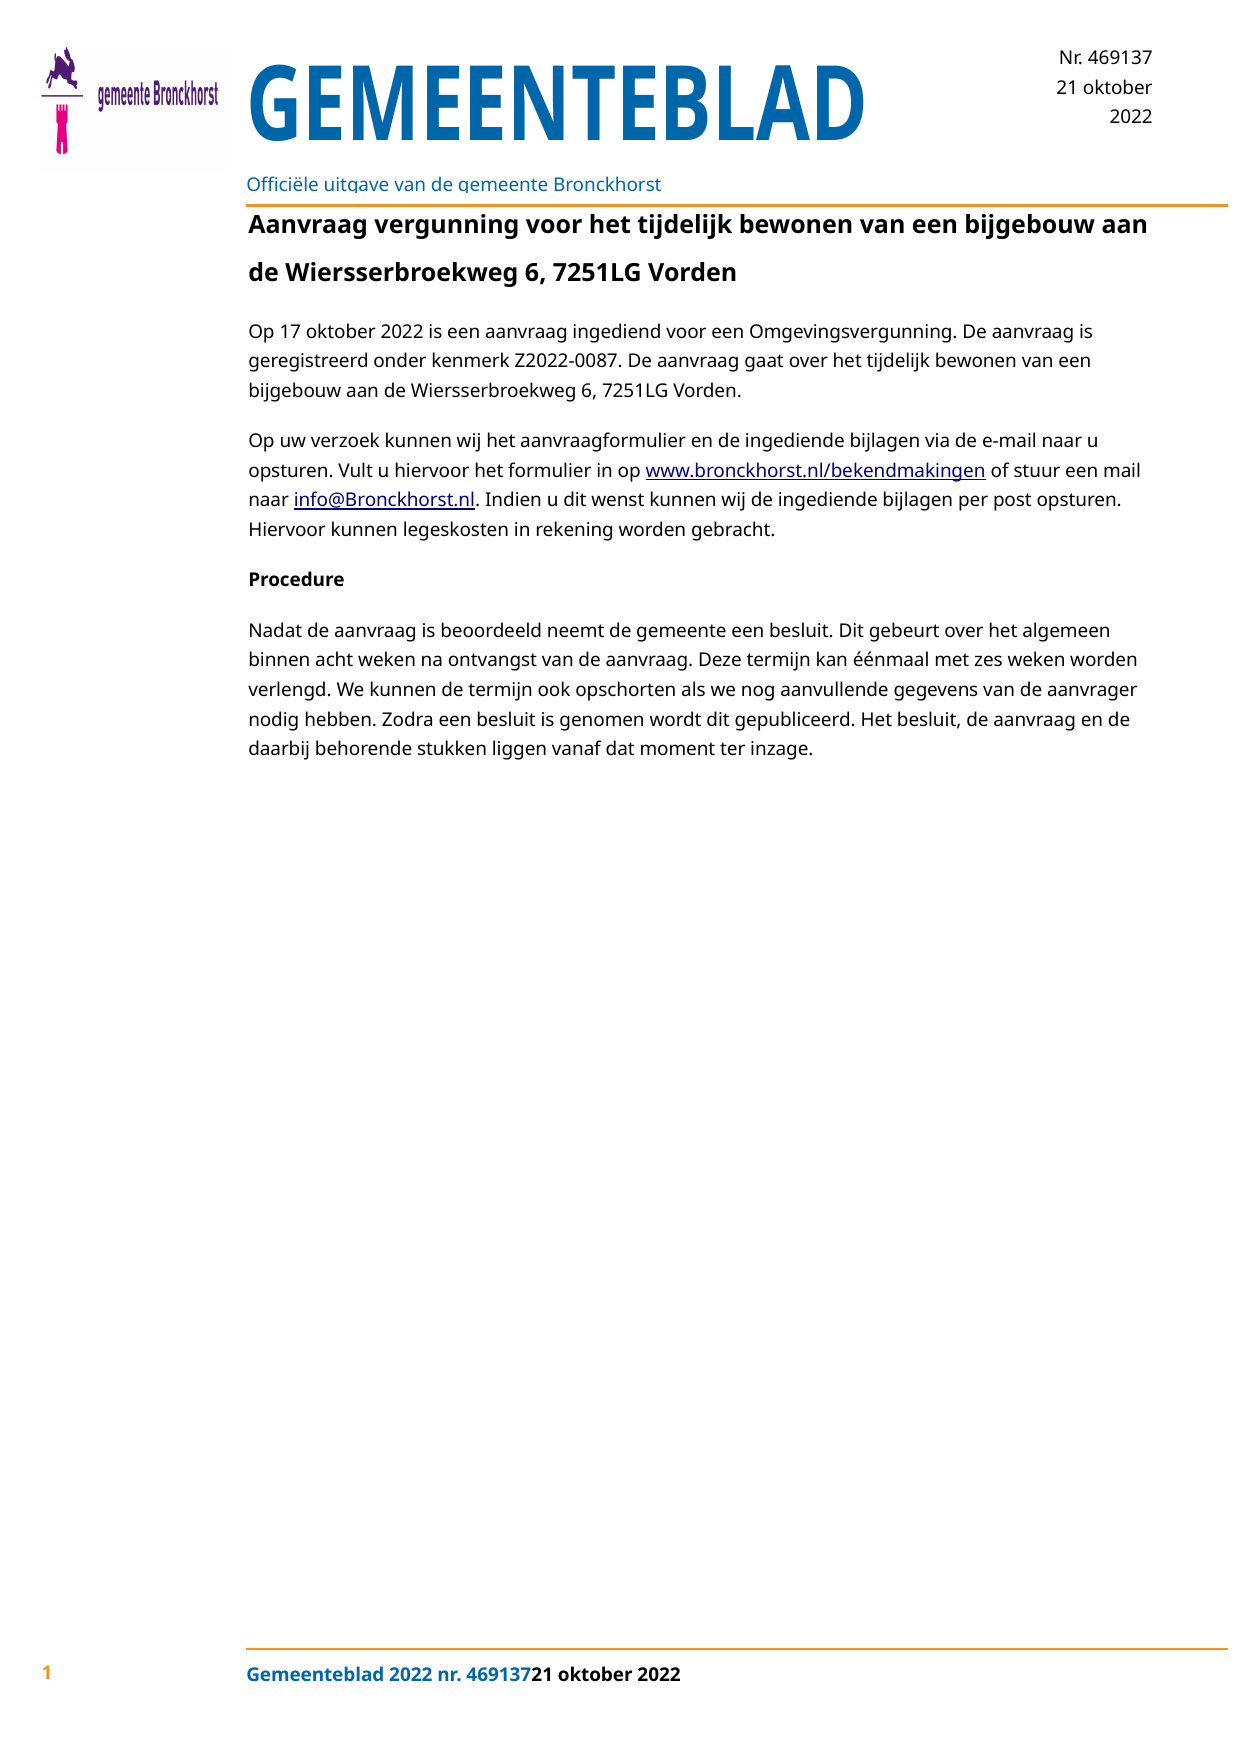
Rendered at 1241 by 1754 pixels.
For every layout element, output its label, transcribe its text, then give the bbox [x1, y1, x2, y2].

text Nadat de aanvraag is beoordeeld neemt de gemeente een besluit. Dit gebeurt over het algemeen binnen acht weken na ontvangst van de aanvraag. Deze termijn kan éénmaal met zes weken worden verlengd. We kunnen de termijn ook opschorten als we nog aanvullende gegevens van de aanvrager nodig hebben. Zodra een besluit is genomen wordt dit gepubliceerd. Het besluit, de aanvraag en de daarbij behorende stukken liggen vanaf dat moment ter inzage. [248, 617, 1152, 761]
text Op 17 oktober 2022 is een aanvraag ingediend voor een Omgevingsvergunning. De aanvraag is geregistreerd onder kenmerk Z2022-0087. De aanvraag gaat over het tijdelijk bewonen van een bijgebouw aan de Wiersserbroekweg 6, 7251LG Vorden. [248, 318, 1152, 403]
text Aanvraag vergunning voor het tijdelijk bewonen van een bijgebouw aan de Wiersserbroekweg 6, 7251LG Vorden [248, 207, 1152, 288]
text Procedure [248, 567, 1152, 592]
text Op uw verzoek kunnen wij het aanvraagformulier en de ingediende bijlagen via de e-mail naar u opsturen. Vult u hiervoor het formulier in op www.bronckhorst.nl/bekendmakingen of stuur een mail naar info@Bronckhorst.nl. Indien u dit wenst kunnen wij de ingediende bijlagen per post opsturen. Hiervoor kunnen legeskosten in rekening worden gebracht. [248, 427, 1152, 542]
picture [41, 47, 231, 172]
